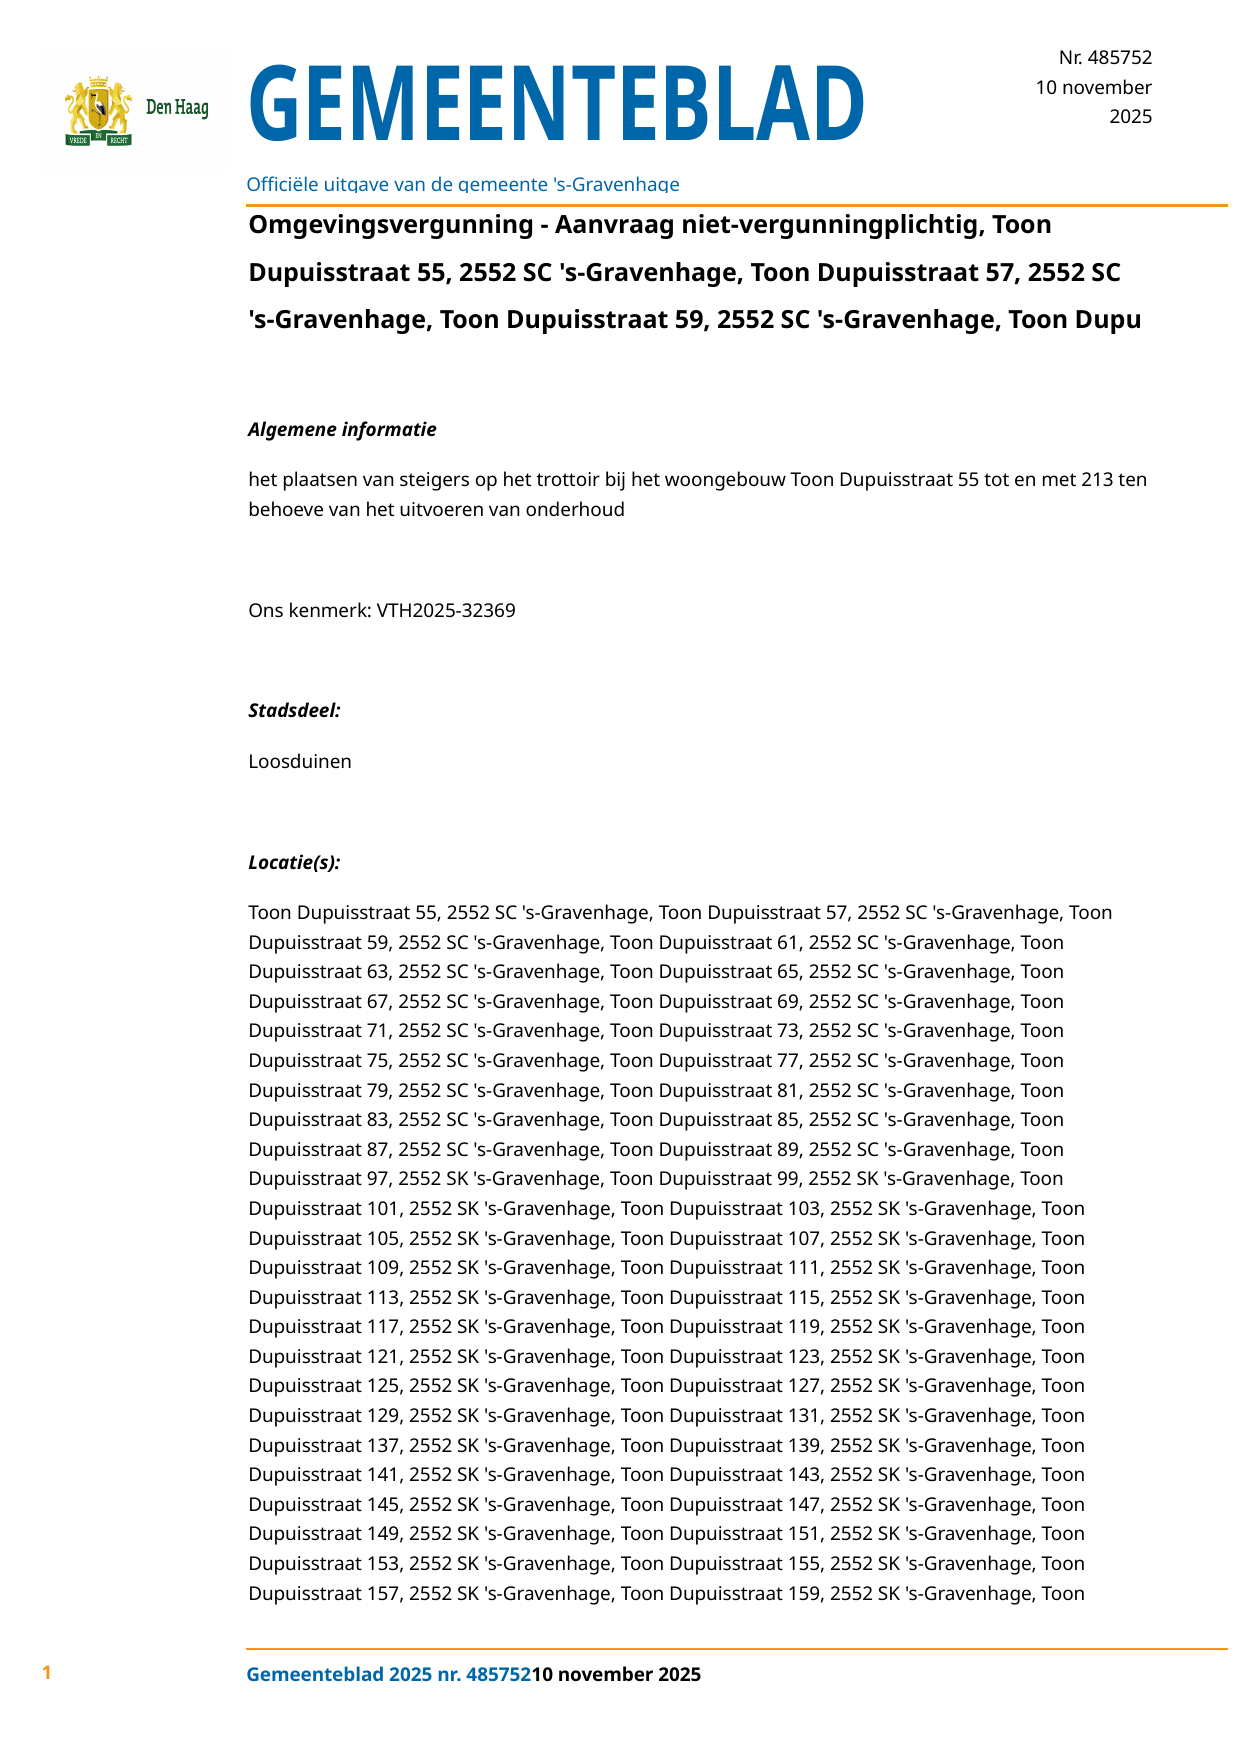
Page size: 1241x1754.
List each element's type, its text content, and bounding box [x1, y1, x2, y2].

text Ons kenmerk: VTH2025-32369 [248, 597, 1152, 622]
text Loosduinen [248, 748, 1152, 774]
text Toon Dupuisstraat 55, 2552 SC 's-Gravenhage, Toon Dupuisstraat 57, 2552 SC 's-Gravenhage, Toon Dupuisstraat 59, 2552 SC 's-Gravenhage, Toon Dupuisstraat 61, 2552 SC 's-Gravenhage, Toon Dupuisstraat 63, 2552 SC 's-Gravenhage, Toon Dupuisstraat 65, 2552 SC 's-Gravenhage, Toon Dupuisstraat 67, 2552 SC 's-Gravenhage, Toon Dupuisstraat 69, 2552 SC 's-Gravenhage, Toon Dupuisstraat 71, 2552 SC 's-Gravenhage, Toon Dupuisstraat 73, 2552 SC 's-Gravenhage, Toon Dupuisstraat 75, 2552 SC 's-Gravenhage, Toon Dupuisstraat 77, 2552 SC 's-Gravenhage, Toon Dupuisstraat 79, 2552 SC 's-Gravenhage, Toon Dupuisstraat 81, 2552 SC 's-Gravenhage, Toon Dupuisstraat 83, 2552 SC 's-Gravenhage, Toon Dupuisstraat 85, 2552 SC 's-Gravenhage, Toon Dupuisstraat 87, 2552 SC 's-Gravenhage, Toon Dupuisstraat 89, 2552 SC 's-Gravenhage, Toon Dupuisstraat 97, 2552 SK 's-Gravenhage, Toon Dupuisstraat 99, 2552 SK 's-Gravenhage, Toon Dupuisstraat 101, 2552 SK 's-Gravenhage, Toon Dupuisstraat 103, 2552 SK 's-Gravenhage, Toon Dupuisstraat 105, 2552 SK 's-Gravenhage, Toon Dupuisstraat 107, 2552 SK 's-Gravenhage, Toon Dupuisstraat 109, 2552 SK 's-Gravenhage, Toon Dupuisstraat 111, 2552 SK 's-Gravenhage, Toon Dupuisstraat 113, 2552 SK 's-Gravenhage, Toon Dupuisstraat 115, 2552 SK 's-Gravenhage, Toon Dupuisstraat 117, 2552 SK 's-Gravenhage, Toon Dupuisstraat 119, 2552 SK 's-Gravenhage, Toon Dupuisstraat 121, 2552 SK 's-Gravenhage, Toon Dupuisstraat 123, 2552 SK 's-Gravenhage, Toon Dupuisstraat 125, 2552 SK 's-Gravenhage, Toon Dupuisstraat 127, 2552 SK 's-Gravenhage, Toon Dupuisstraat 129, 2552 SK 's-Gravenhage, Toon Dupuisstraat 131, 2552 SK 's-Gravenhage, Toon Dupuisstraat 137, 2552 SK 's-Gravenhage, Toon Dupuisstraat 139, 2552 SK 's-Gravenhage, Toon Dupuisstraat 141, 2552 SK 's-Gravenhage, Toon Dupuisstraat 143, 2552 SK 's-Gravenhage, Toon Dupuisstraat 145, 2552 SK 's-Gravenhage, Toon Dupuisstraat 147, 2552 SK 's-Gravenhage, Toon Dupuisstraat 149, 2552 SK 's-Gravenhage, Toon Dupuisstraat 151, 2552 SK 's-Gravenhage, Toon Dupuisstraat 153, 2552 SK 's-Gravenhage, Toon Dupuisstraat 155, 2552 SK 's-Gravenhage, Toon Dupuisstraat 157, 2552 SK 's-Gravenhage, Toon Dupuisstraat 159, 2552 SK 's-Gravenhage, Toon [248, 899, 1152, 1605]
text Algemene informatie [248, 416, 1152, 442]
picture [41, 47, 231, 172]
text Locatie(s): [248, 849, 1152, 874]
text Omgevingsvergunning - Aanvraag niet-vergunningplichtig, Toon Dupuisstraat 55, 2552 SC 's-Gravenhage, Toon Dupuisstraat 57, 2552 SC 's-Gravenhage, Toon Dupuisstraat 59, 2552 SC 's-Gravenhage, Toon Dupu [248, 207, 1152, 336]
text het plaatsen van steigers op het trottoir bij het woongebouw Toon Dupuisstraat 55 tot en met 213 ten behoeve van het uitvoeren van onderhoud [248, 466, 1152, 522]
text Stadsdeel: [248, 698, 1152, 723]
